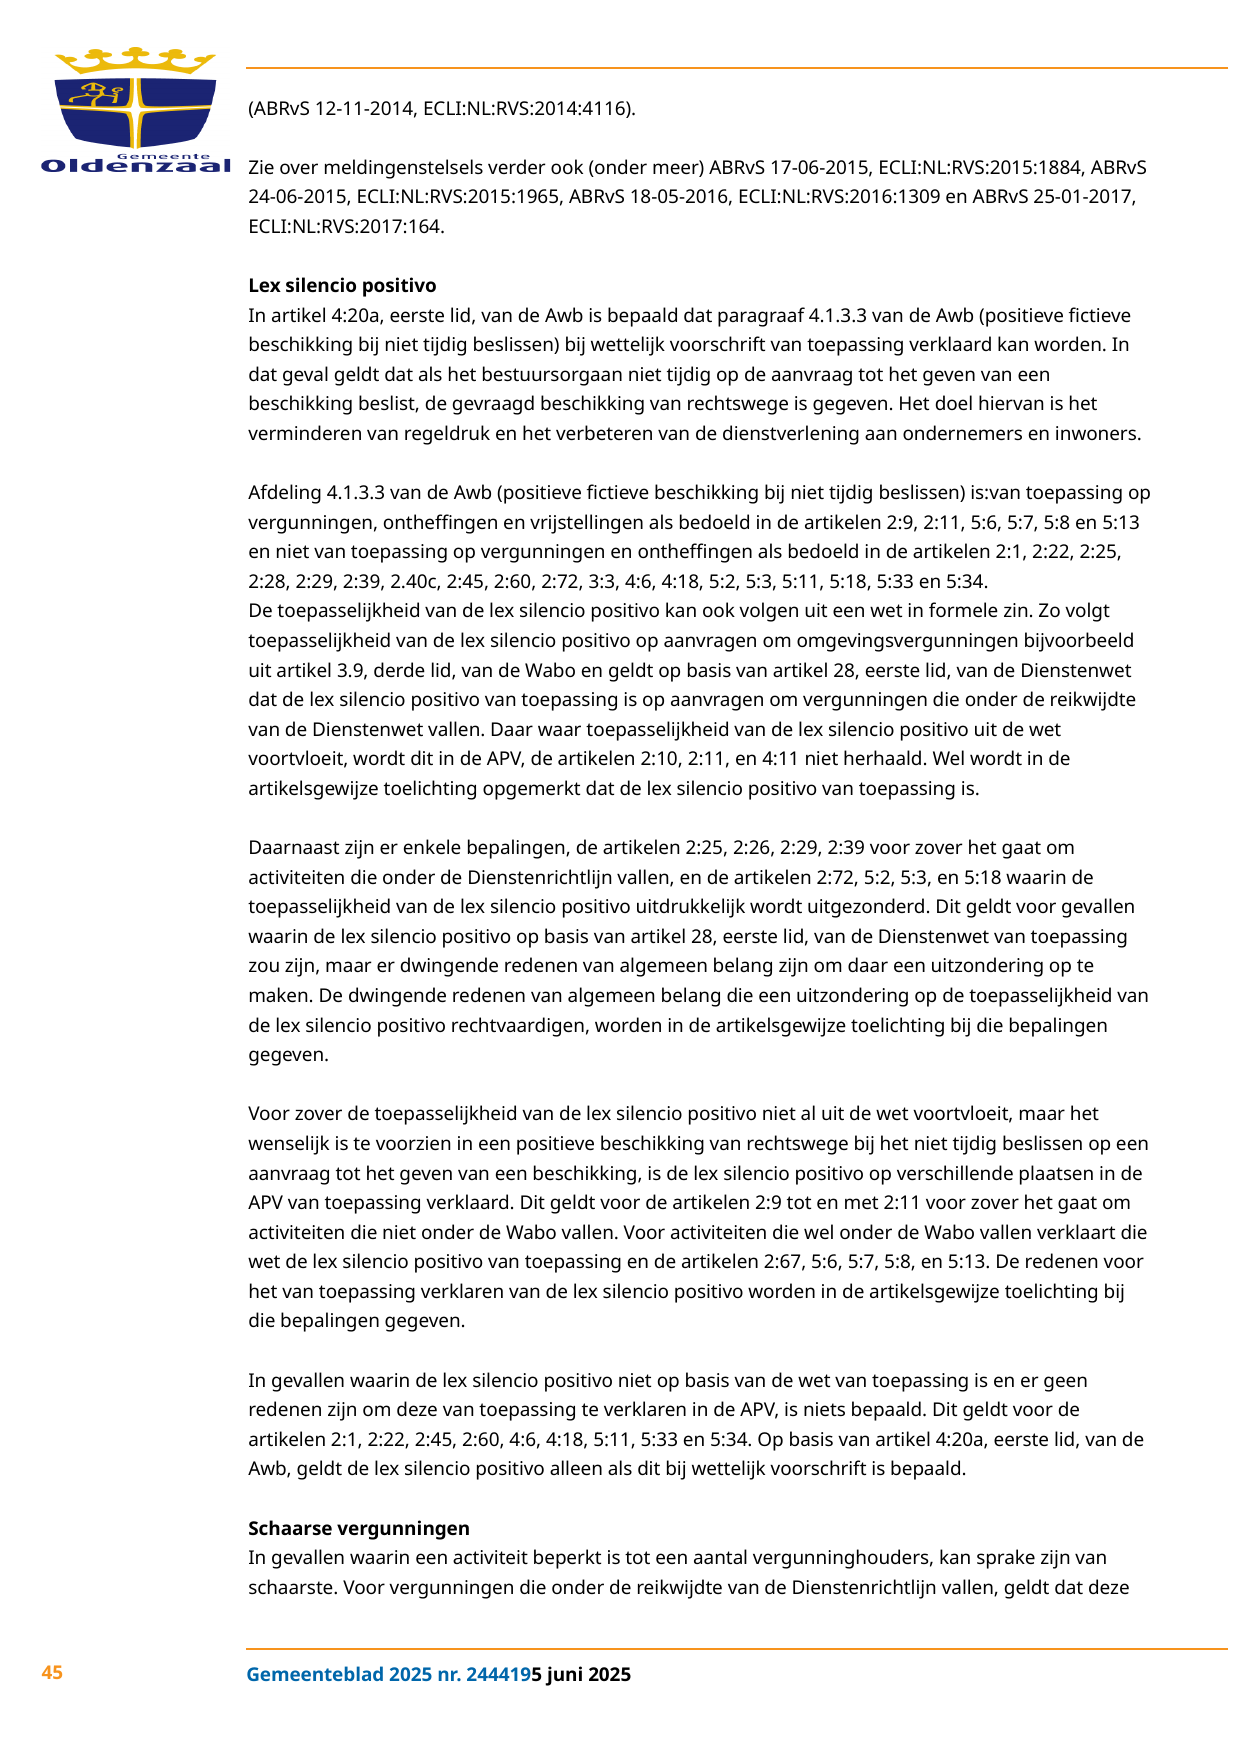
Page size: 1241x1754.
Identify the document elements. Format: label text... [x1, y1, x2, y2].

text De toepasselijkheid van de lex silencio positivo kan ook volgen uit een wet in formele zin. Zo volgt toepasselijkheid van de lex silencio positivo op aanvragen om omgevingsvergunningen bijvoorbeeld uit artikel 3.9, derde lid, van de Wabo en geldt op basis van artikel 28, eerste lid, van de Dienstenwet dat de lex silencio positivo van toepassing is op aanvragen om vergunningen die onder de reikwijdte van de Dienstenwet vallen. Daar waar toepasselijkheid van de lex silencio positivo uit de wet voortvloeit, wordt dit in de APV, de artikelen 2:10, 2:11, en 4:11 niet herhaald. Wel wordt in de artikelsgewijze toelichting opgemerkt dat de lex silencio positivo van toepassing is. [248, 598, 1152, 801]
text In gevallen waarin de lex silencio positivo niet op basis van de wet van toepassing is en er geen redenen zijn om deze van toepassing te verklaren in de APV, is niets bepaald. Dit geldt voor de artikelen 2:1, 2:22, 2:45, 2:60, 4:6, 4:18, 5:11, 5:33 en 5:34. Op basis van artikel 4:20a, eerste lid, van de Awb, geldt de lex silencio positivo alleen als dit bij wettelijk voorschrift is bepaald. [248, 1367, 1152, 1481]
text Schaarse vergunningen [248, 1515, 1152, 1541]
text Voor zover de toepasselijkheid van de lex silencio positivo niet al uit de wet voortvloeit, maar het wenselijk is te voorzien in een positieve beschikking van rechtswege bij het niet tijdig beslissen op een aanvraag tot het geven van een beschikking, is de lex silencio positivo op verschillende plaatsen in de APV van toepassing verklaard. Dit geldt voor de artikelen 2:9 tot en met 2:11 voor zover het gaat om activiteiten die niet onder de Wabo vallen. Voor activiteiten die wel onder de Wabo vallen verklaart die wet de lex silencio positivo van toepassing en de artikelen 2:67, 5:6, 5:7, 5:8, en 5:13. De redenen voor het van toepassing verklaren van de lex silencio positivo worden in de artikelsgewijze toelichting bij die bepalingen gegeven. [248, 1101, 1152, 1333]
picture [41, 47, 231, 172]
text (ABRvS 12-11-2014, ECLI:NL:RVS:2014:4116). [248, 95, 1152, 121]
text Afdeling 4.1.3.3 van de Awb (positieve fictieve beschikking bij niet tijdig beslissen) is:van toepassing op vergunningen, ontheffingen en vrijstellingen als bedoeld in de artikelen 2:9, 2:11, 5:6, 5:7, 5:8 en 5:13 en niet van toepassing op vergunningen en ontheffingen als bedoeld in de artikelen 2:1, 2:22, 2:25, 2:28, 2:29, 2:39, 2.40c, 2:45, 2:60, 2:72, 3:3, 4:6, 4:18, 5:2, 5:3, 5:11, 5:18, 5:33 en 5:34. [248, 479, 1152, 594]
text In artikel 4:20a, eerste lid, van de Awb is bepaald dat paragraaf 4.1.3.3 van de Awb (positieve fictieve beschikking bij niet tijdig beslissen) bij wettelijk voorschrift van toepassing verklaard kan worden. In dat geval geldt dat als het bestuursorgaan niet tijdig op de aanvraag tot het geven van een beschikking beslist, de gevraagd beschikking van rechtswege is gegeven. Het doel hiervan is het verminderen van regeldruk en het verbeteren van de dienstverlening aan ondernemers en inwoners. [248, 302, 1152, 446]
text Lex silencio positivo [248, 272, 1152, 298]
text Zie over meldingenstelsels verder ook (onder meer) ABRvS 17-06-2015, ECLI:NL:RVS:2015:1884, ABRvS 24-06-2015, ECLI:NL:RVS:2015:1965, ABRvS 18-05-2016, ECLI:NL:RVS:2016:1309 en ABRvS 25-01-2017, ECLI:NL:RVS:2017:164. [248, 154, 1152, 239]
text Daarnaast zijn er enkele bepalingen, de artikelen 2:25, 2:26, 2:29, 2:39 voor zover het gaat om activiteiten die onder de Dienstenrichtlijn vallen, en de artikelen 2:72, 5:2, 5:3, en 5:18 waarin de toepasselijkheid van de lex silencio positivo uitdrukkelijk wordt uitgezonderd. Dit geldt voor gevallen waarin de lex silencio positivo op basis van artikel 28, eerste lid, van de Dienstenwet van toepassing zou zijn, maar er dwingende redenen van algemeen belang zijn om daar een uitzondering op te maken. De dwingende redenen van algemeen belang die een uitzondering op de toepasselijkheid van de lex silencio positivo rechtvaardigen, worden in de artikelsgewijze toelichting bij die bepalingen gegeven. [248, 834, 1152, 1067]
text In gevallen waarin een activiteit beperkt is tot een aantal vergunninghouders, kan sprake zijn van schaarste. Voor vergunningen die onder de reikwijdte van de Dienstenrichtlijn vallen, geldt dat deze [248, 1544, 1152, 1600]
